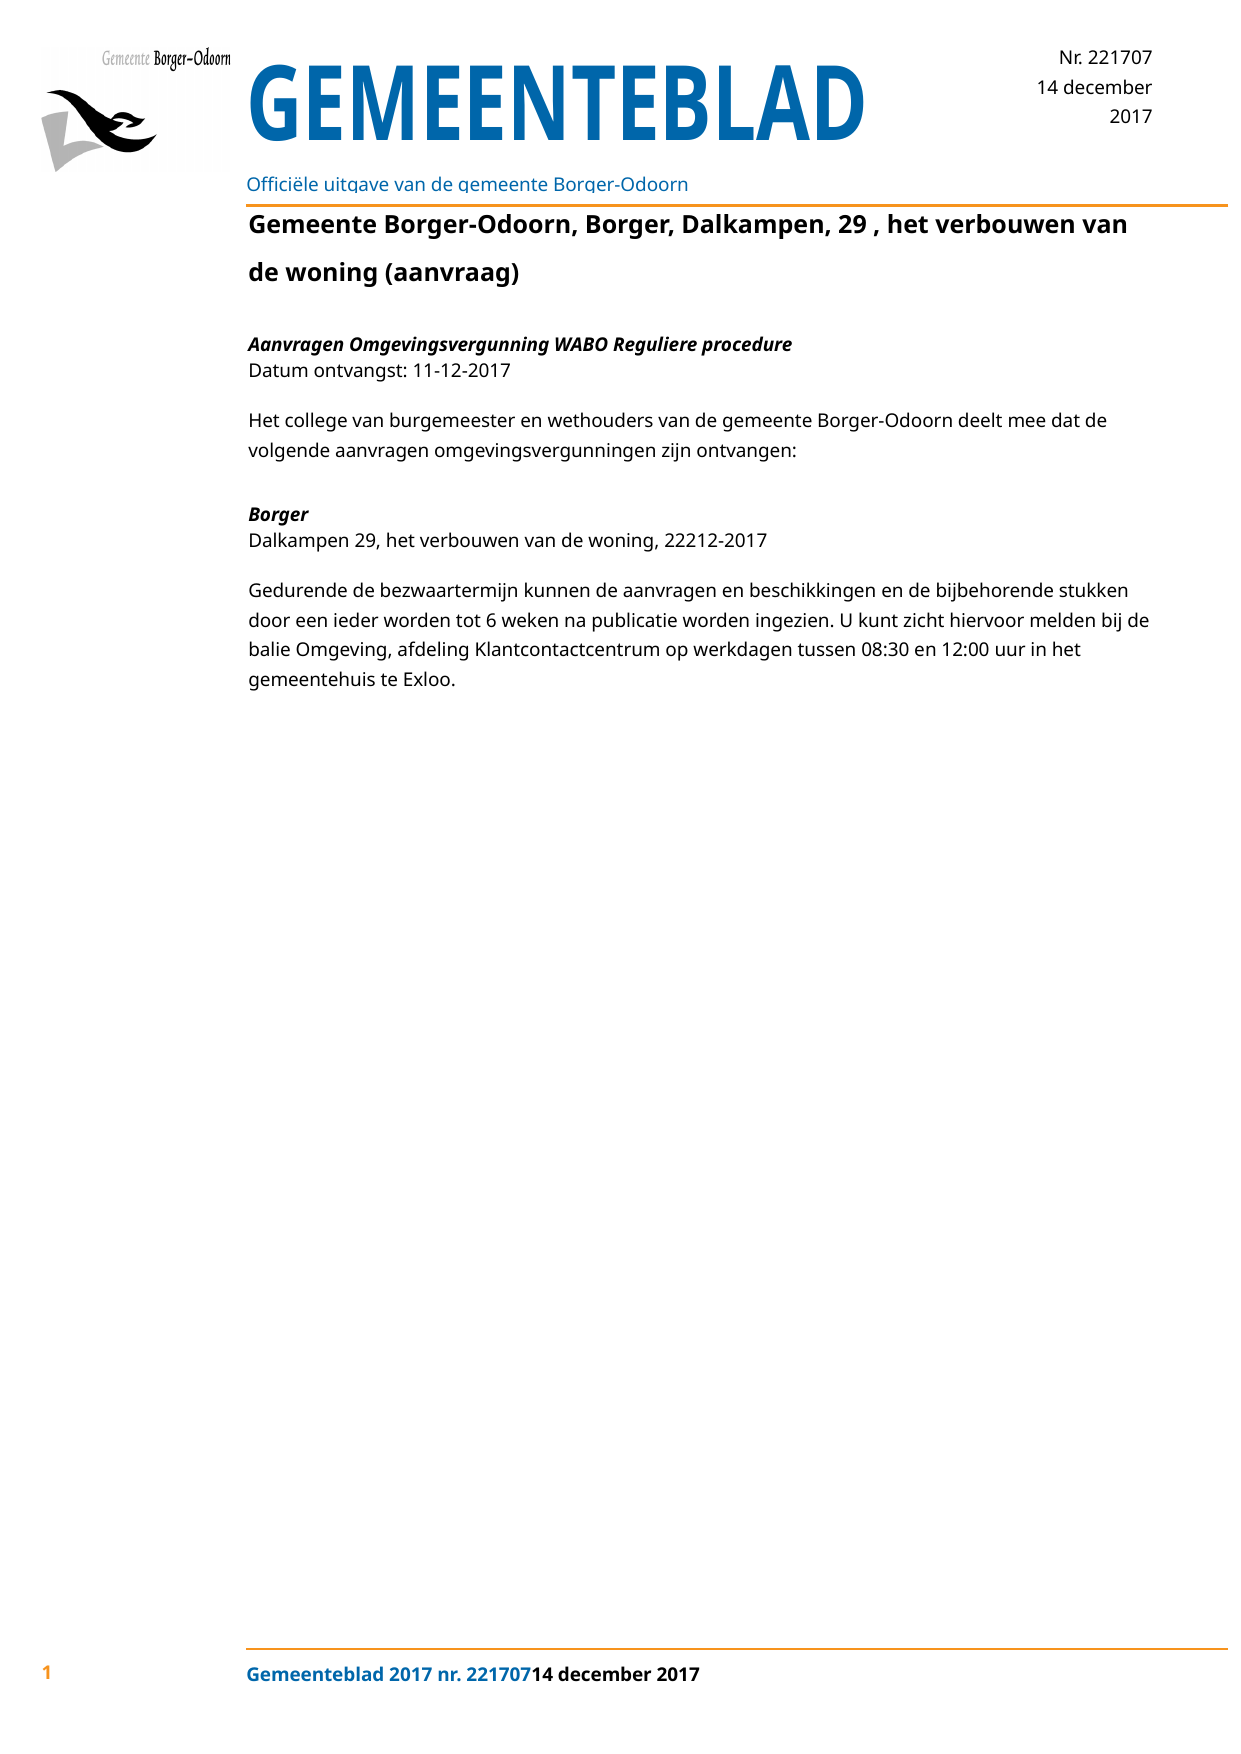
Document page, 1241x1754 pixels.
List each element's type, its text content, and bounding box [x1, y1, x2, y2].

text Dalkampen 29, het verbouwen van de woning, 22212-2017 [248, 527, 1152, 553]
picture [41, 47, 231, 172]
text Borger [248, 501, 1152, 527]
text Gedurende de bezwaartermijn kunnen de aanvragen en beschikkingen en de bijbehorende stukken door een ieder worden tot 6 weken na publicatie worden ingezien. U kunt zicht hiervoor melden bij de balie Omgeving, afdeling Klantcontactcentrum op werkdagen tussen 08:30 en 12:00 uur in het gemeentehuis te Exloo. [248, 577, 1152, 692]
text Het college van burgemeester en wethouders van de gemeente Borger-Odoorn deelt mee dat de volgende aanvragen omgevingsvergunningen zijn ontvangen: [248, 408, 1152, 463]
text Datum ontvangst: 11-12-2017 [248, 357, 1152, 383]
text Aanvragen Omgevingsvergunning WABO Reguliere procedure [248, 331, 1152, 357]
text Gemeente Borger-Odoorn, Borger, Dalkampen, 29 , het verbouwen van de woning (aanvraag) [248, 207, 1152, 288]
